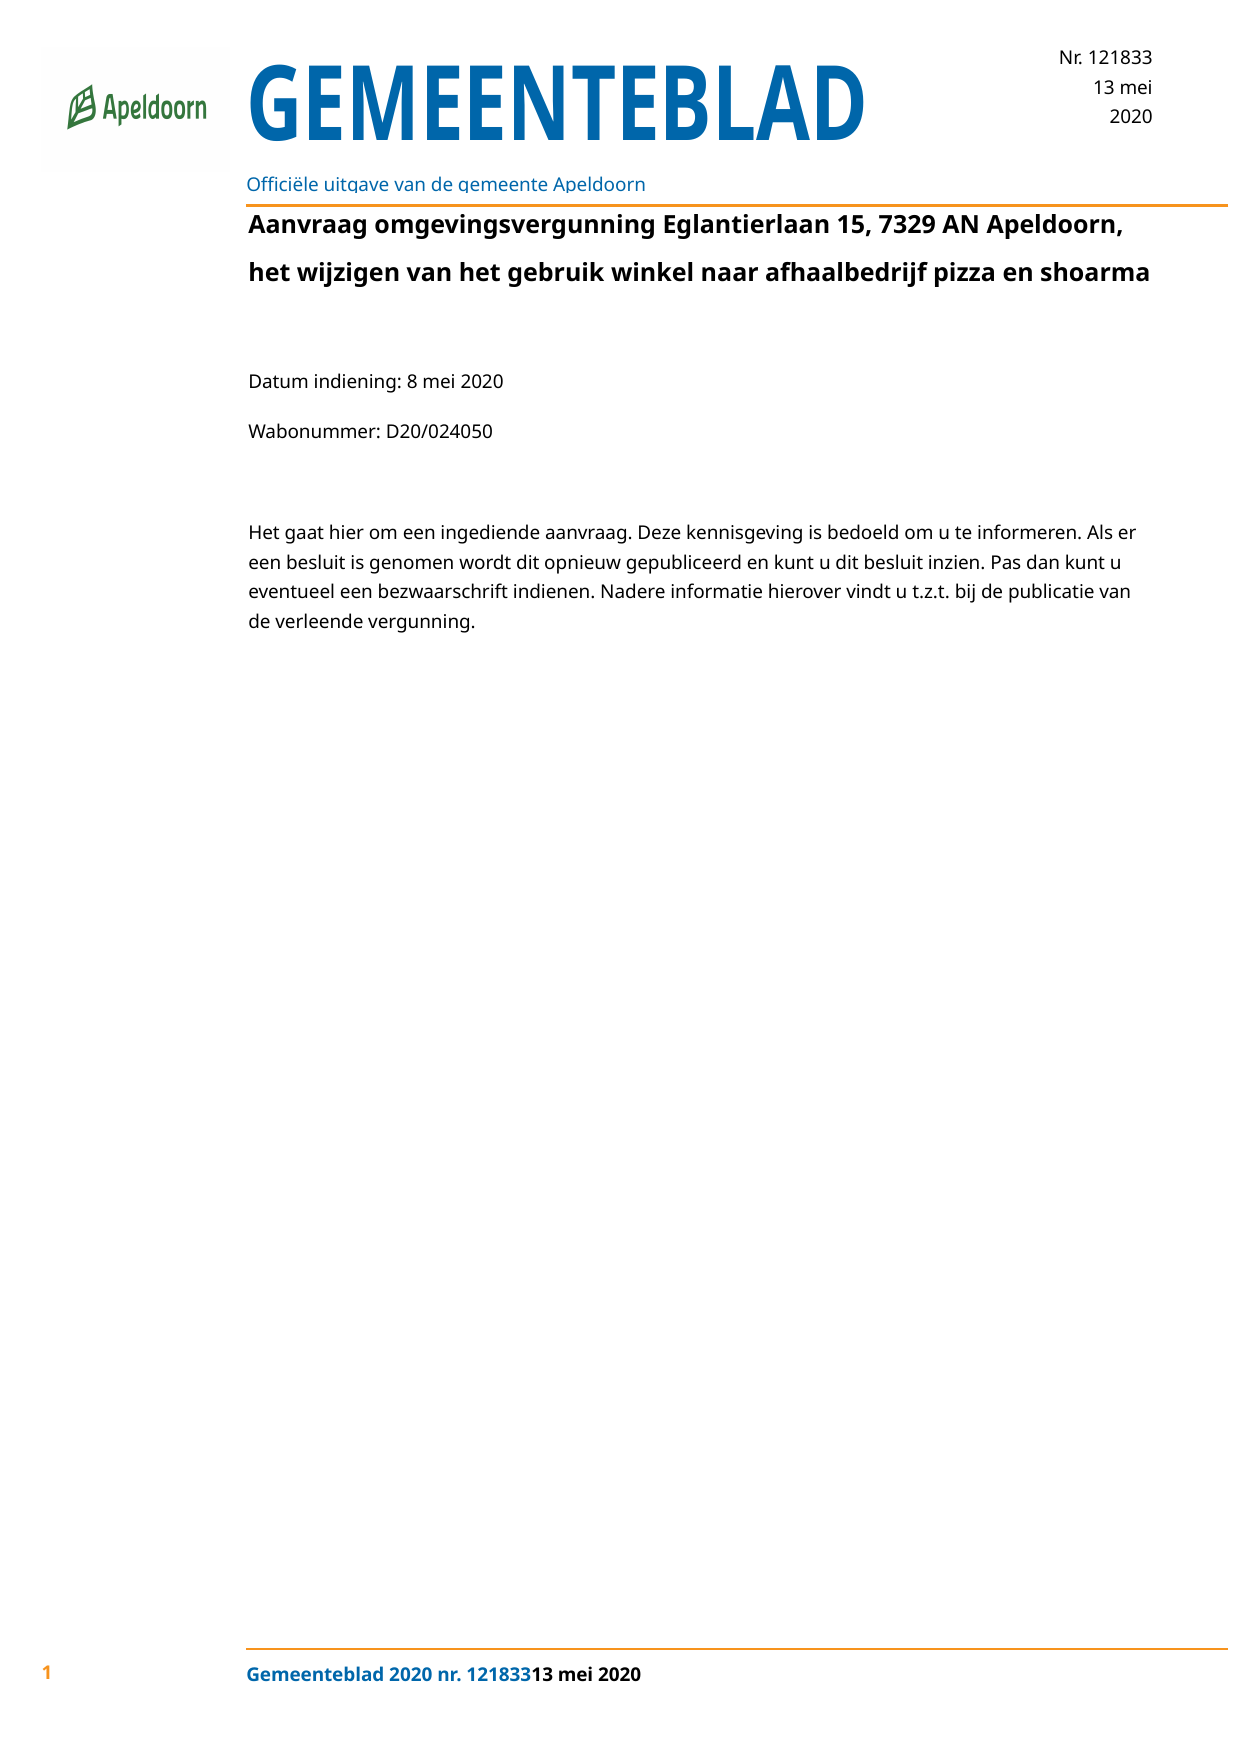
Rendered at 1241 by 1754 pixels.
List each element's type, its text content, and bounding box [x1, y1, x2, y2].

text Datum indiening: 8 mei 2020 [248, 368, 1152, 394]
text Aanvraag omgevingsvergunning Eglantierlaan 15, 7329 AN Apeldoorn, het wijzigen van het gebruik winkel naar afhaalbedrijf pizza en shoarma [248, 207, 1152, 288]
text Wabonummer: D20/024050 [248, 419, 1152, 444]
picture [41, 47, 231, 172]
text Het gaat hier om een ingediende aanvraag. Deze kennisgeving is bedoeld om u te informeren. Als er een besluit is genomen wordt dit opnieuw gepubliceerd en kunt u dit besluit inzien. Pas dan kunt u eventueel een bezwaarschrift indienen. Nadere informatie hierover vindt u t.z.t. bij de publicatie van de verleende vergunning. [248, 519, 1152, 634]
